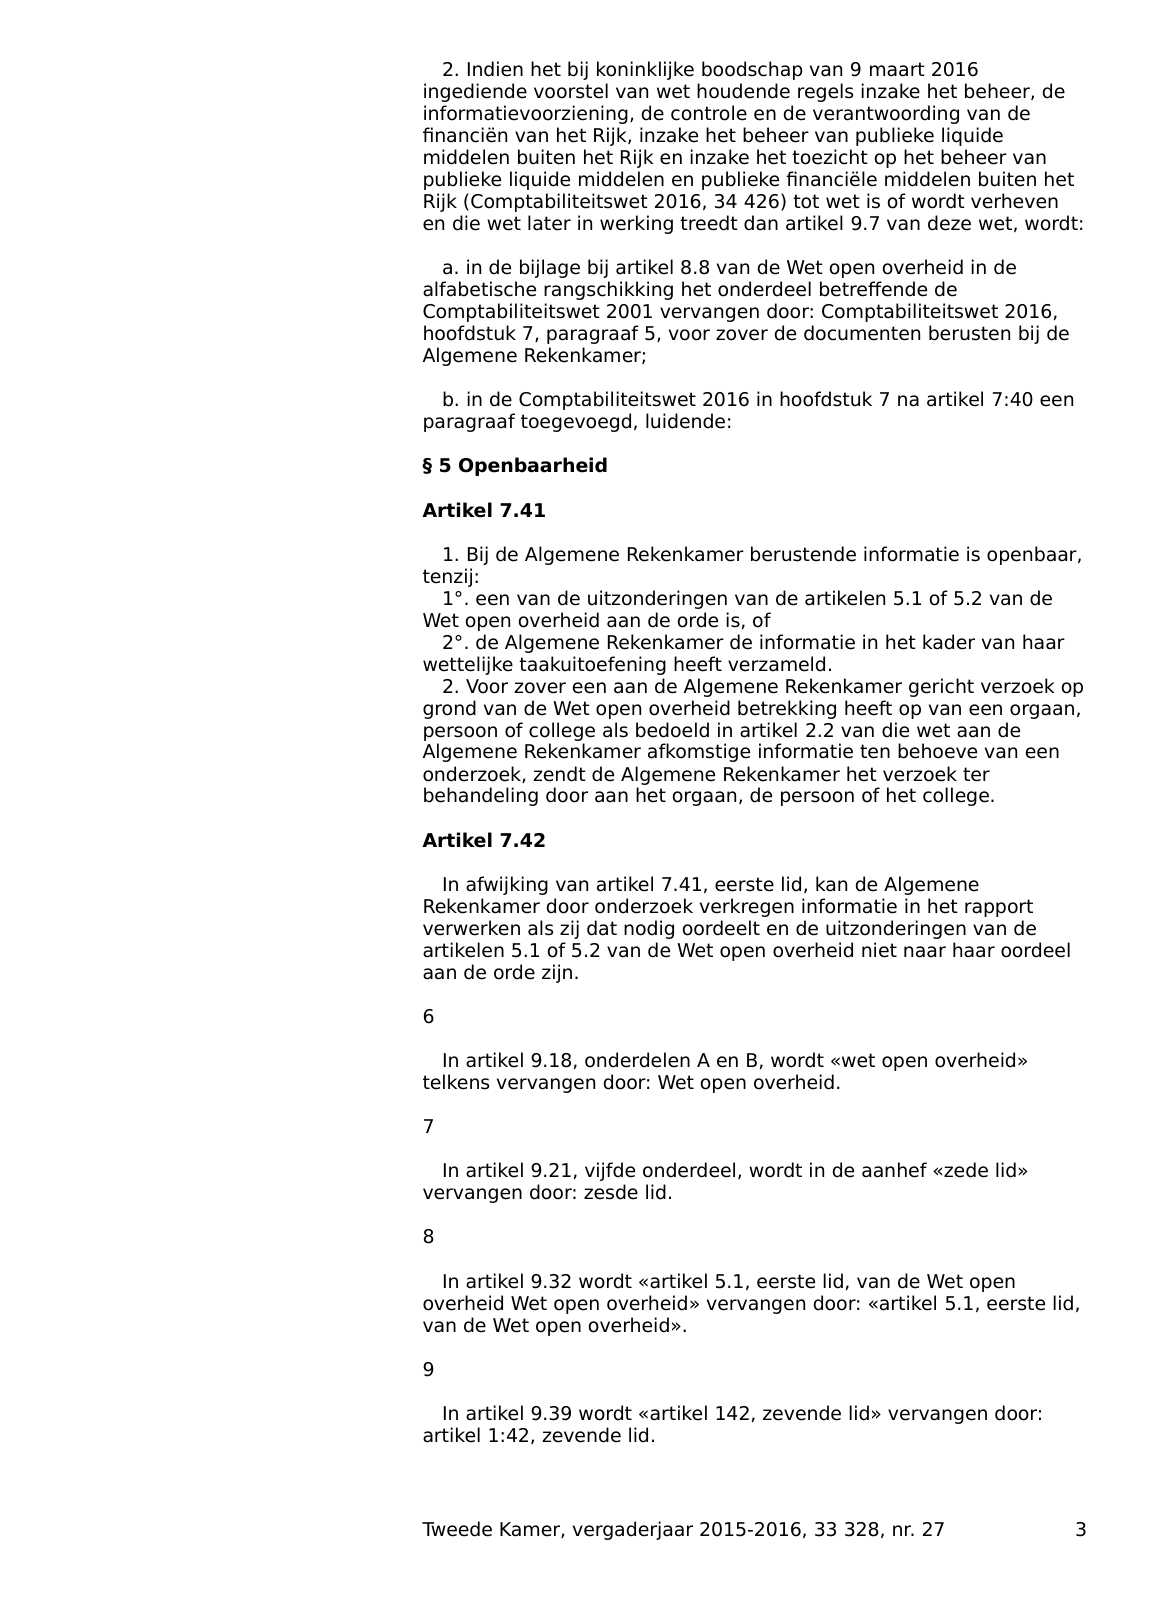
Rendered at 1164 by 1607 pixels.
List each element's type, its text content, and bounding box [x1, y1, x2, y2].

subtitle 9 [422, 1359, 1087, 1381]
text In artikel 9.18, onderdelen A en B, wordt «wet open overheid» telkens vervangen door: Wet open overheid. [422, 1050, 1087, 1094]
text In afwijking van artikel 7.41, eerste lid, kan de Algemene Rekenkamer door onderzoek verkregen informatie in het rapport verwerken als zij dat nodig oordeelt en de uitzonderingen van de artikelen 5.1 of 5.2 van de Wet open overheid niet naar haar oordeel aan de orde zijn. [422, 874, 1087, 984]
text 2. Indien het bij koninklijke boodschap van 9 maart 2016 ingediende voorstel van wet houdende regels inzake het beheer, de informatievoorziening, de controle en de verantwoording van de financiën van het Rijk, inzake het beheer van publieke liquide middelen buiten het Rijk en inzake het toezicht op het beheer van publieke liquide middelen en publieke financiële middelen buiten het Rijk (Comptabiliteitswet 2016, 34 426) tot wet is of wordt verheven en die wet later in werking treedt dan artikel 9.7 van deze wet, wordt: [422, 59, 1087, 235]
subtitle 7 [422, 1116, 1087, 1138]
text In artikel 9.21, vijfde onderdeel, wordt in de aanhef «zede lid» vervangen door: zesde lid. [422, 1160, 1087, 1204]
subtitle § 5 Openbaarheid [422, 455, 1087, 477]
text a. in de bijlage bij artikel 8.8 van de Wet open overheid in de alfabetische rangschikking het onderdeel betreffende de Comptabiliteitswet 2001 vervangen door: Comptabiliteitswet 2016, hoofdstuk 7, paragraaf 5, voor zover de documenten berusten bij de Algemene Rekenkamer; [422, 257, 1087, 367]
subtitle 8 [422, 1226, 1087, 1248]
subtitle 6 [422, 1006, 1087, 1028]
text 2. Voor zover een aan de Algemene Rekenkamer gericht verzoek op grond van de Wet open overheid betrekking heeft op van een orgaan, persoon of college als bedoeld in artikel 2.2 van die wet aan de Algemene Rekenkamer afkomstige informatie ten behoeve van een onderzoek, zendt de Algemene Rekenkamer het verzoek ter behandeling door aan het orgaan, de persoon of het college. [422, 676, 1087, 807]
subtitle Artikel 7.42 [422, 829, 1087, 852]
subtitle Artikel 7.41 [422, 499, 1087, 521]
text 1. Bij de Algemene Rekenkamer berustende informatie is openbaar, tenzij: [422, 544, 1087, 588]
text 2°. de Algemene Rekenkamer de informatie in het kader van haar wettelijke taakuitoefening heeft verzameld. [422, 632, 1087, 676]
text In artikel 9.39 wordt «artikel 142, zevende lid» vervangen door: artikel 1:42, zevende lid. [422, 1403, 1087, 1447]
text In artikel 9.32 wordt «artikel 5.1, eerste lid, van de Wet open overheid Wet open overheid» vervangen door: «artikel 5.1, eerste lid, van de Wet open overheid». [422, 1271, 1087, 1337]
text 1°. een van de uitzonderingen van de artikelen 5.1 of 5.2 van de Wet open overheid aan de orde is, of [422, 588, 1087, 632]
text b. in de Comptabiliteitswet 2016 in hoofdstuk 7 na artikel 7:40 een paragraaf toegevoegd, luidende: [422, 389, 1087, 433]
